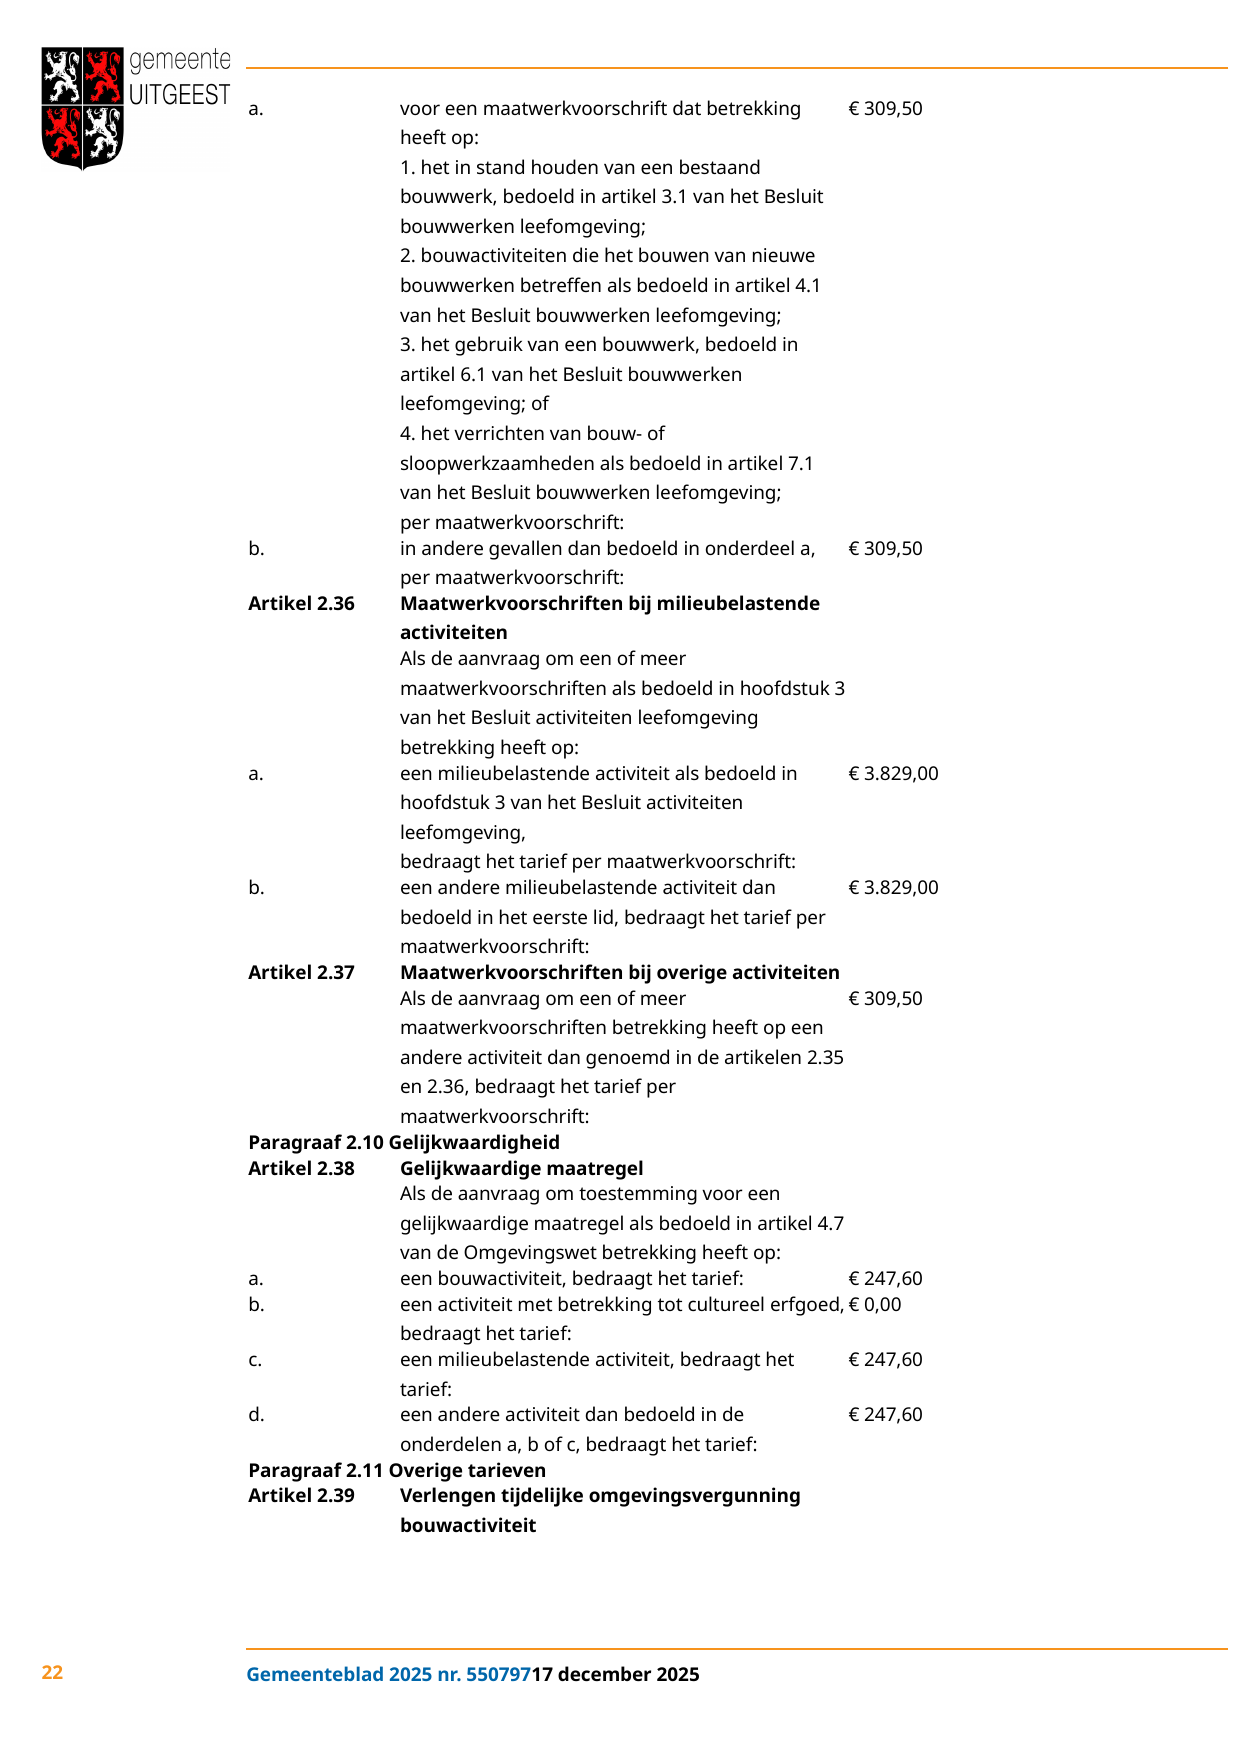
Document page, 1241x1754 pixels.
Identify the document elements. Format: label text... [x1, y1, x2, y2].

table_cell c. [248, 1346, 400, 1402]
table_cell Als de aanvraag om een of meer maatwerkvoorschriften als bedoeld in hoofdstuk 3 van het Besluit activiteiten leefomgeving betrekking heeft op: [400, 645, 848, 760]
table_cell Artikel 2.39 [248, 1483, 400, 1538]
picture [41, 47, 231, 172]
table_cell [848, 590, 1000, 645]
table_cell Artikel 2.38 [248, 1155, 400, 1180]
table_cell a. [248, 95, 400, 535]
table_cell een andere milieubelastende activiteit dan bedoeld in het eerste lid, bedraagt het tarief per maatwerkvoorschrift: [400, 874, 848, 959]
table_cell Artikel 2.37 [248, 959, 400, 985]
table_cell b. [248, 874, 400, 959]
table_cell a. [248, 1265, 400, 1291]
table_cell voor een maatwerkvoorschrift dat betrekking heeft op: 1. het in stand houden van een bestaand bouwwerk, bedoeld in artikel 3.1 van het Besluit bouwwerken leefomgeving; 2. bouwactiviteiten die het bouwen van nieuwe bouwwerken betreffen als bedoeld in artikel 4.1 van het Besluit bouwwerken leefomgeving; 3. het gebruik van een bouwwerk, bedoeld in artikel 6.1 van het Besluit bouwwerken leefomgeving; of 4. het verrichten van bouw- of sloopwerkzaamheden als bedoeld in artikel 7.1 van het Besluit bouwwerken leefomgeving; per maatwerkvoorschrift: [400, 95, 848, 535]
table_cell € 309,50 [848, 95, 1000, 535]
table_cell [848, 1483, 1000, 1538]
table_cell € 0,00 [848, 1291, 1000, 1346]
table_cell € 3.829,00 [848, 874, 1000, 959]
table_cell in andere gevallen dan bedoeld in onderdeel a, per maatwerkvoorschrift: [400, 535, 848, 590]
table_cell [848, 959, 1000, 985]
table_cell [848, 645, 1000, 760]
table_cell € 309,50 [848, 985, 1000, 1129]
table_cell a. [248, 760, 400, 874]
table_cell [248, 1180, 400, 1265]
table_cell een activiteit met betrekking tot cultureel erfgoed, bedraagt het tarief: [400, 1291, 848, 1346]
table_cell € 247,60 [848, 1402, 1000, 1457]
table_cell € 247,60 [848, 1346, 1000, 1402]
table_cell d. [248, 1402, 400, 1457]
table_cell [248, 985, 400, 1129]
table_cell Als de aanvraag om een of meer maatwerkvoorschriften betrekking heeft op een andere activiteit dan genoemd in de artikelen 2.35 en 2.36, bedraagt het tarief per maatwerkvoorschrift: [400, 985, 848, 1129]
table_cell een bouwactiviteit, bedraagt het tarief: [400, 1265, 848, 1291]
table_cell € 247,60 [848, 1265, 1000, 1291]
table_cell b. [248, 535, 400, 590]
table_cell Maatwerkvoorschriften bij milieubelastende activiteiten [400, 590, 848, 645]
table_cell een andere activiteit dan bedoeld in de onderdelen a, b of c, bedraagt het tarief: [400, 1402, 848, 1457]
table_cell Maatwerkvoorschriften bij overige activiteiten [400, 959, 848, 985]
table_cell Paragraaf 2.10 Gelijkwaardigheid [248, 1129, 1000, 1155]
table_cell € 3.829,00 [848, 760, 1000, 874]
table_cell Paragraaf 2.11 Overige tarieven [248, 1457, 1000, 1483]
table_cell [848, 1155, 1000, 1180]
table_cell een milieubelastende activiteit, bedraagt het tarief: [400, 1346, 848, 1402]
table_cell Gelijkwaardige maatregel [400, 1155, 848, 1180]
table_cell Verlengen tijdelijke omgevingsvergunning bouwactiviteit [400, 1483, 848, 1538]
table_cell Artikel 2.36 [248, 590, 400, 645]
table_cell een milieubelastende activiteit als bedoeld in hoofdstuk 3 van het Besluit activiteiten leefomgeving, bedraagt het tarief per maatwerkvoorschrift: [400, 760, 848, 874]
table_cell [248, 645, 400, 760]
table_cell b. [248, 1291, 400, 1346]
table_cell [848, 1180, 1000, 1265]
table_cell Als de aanvraag om toestemming voor een gelijkwaardige maatregel als bedoeld in artikel 4.7 van de Omgevingswet betrekking heeft op: [400, 1180, 848, 1265]
table_cell € 309,50 [848, 535, 1000, 590]
